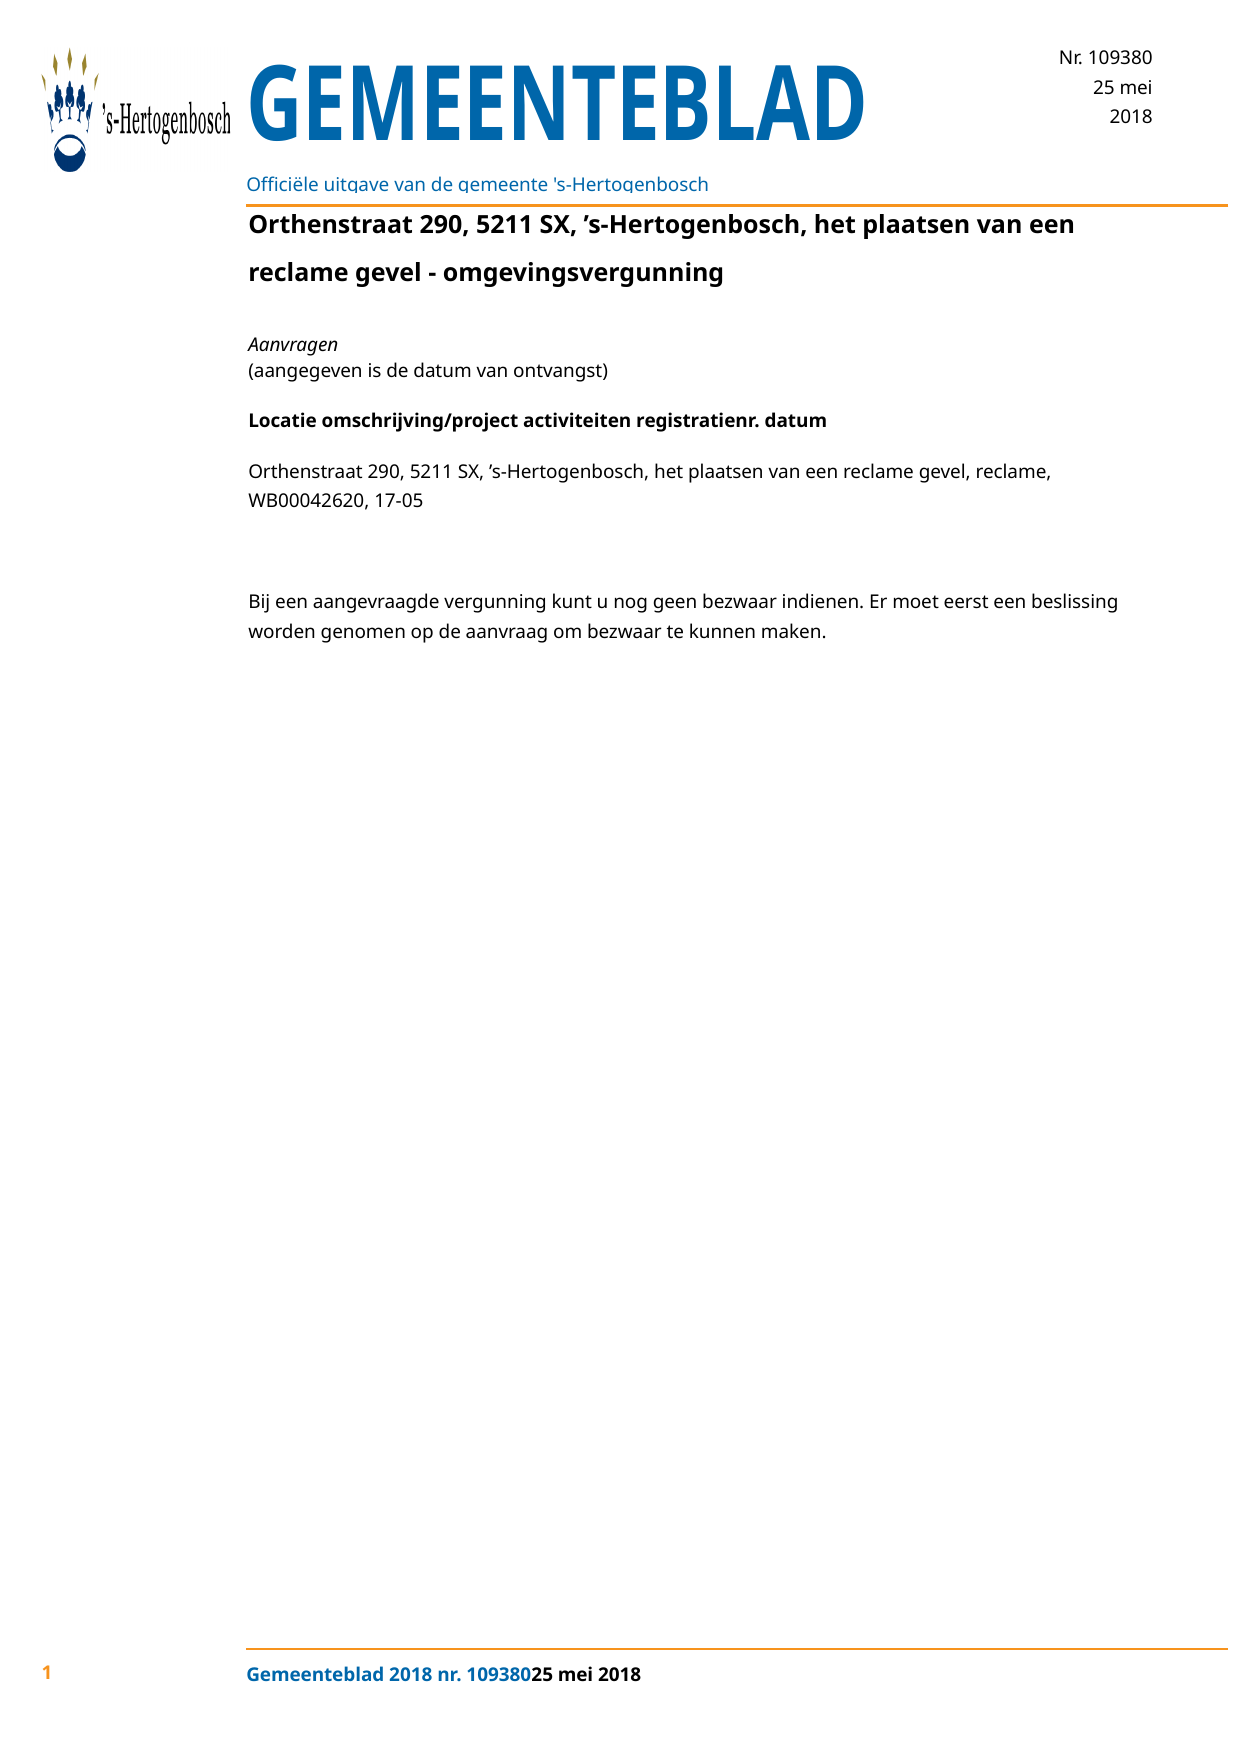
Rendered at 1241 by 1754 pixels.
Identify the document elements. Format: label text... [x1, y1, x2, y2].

picture [41, 47, 231, 172]
text Bij een aangevraagde vergunning kunt u nog geen bezwaar indienen. Er moet eerst een beslissing worden genomen op de aanvraag om bezwaar te kunnen maken. [248, 588, 1152, 644]
text Orthenstraat 290, 5211 SX, ’s-Hertogenbosch, het plaatsen van een reclame gevel, reclame, WB00042620, 17-05 [248, 458, 1152, 513]
text Orthenstraat 290, 5211 SX, ’s-Hertogenbosch, het plaatsen van een reclame gevel - omgevingsvergunning [248, 207, 1152, 288]
text Aanvragen [248, 331, 1152, 357]
text (aangegeven is de datum van ontvangst) [248, 357, 1152, 383]
text Locatie omschrijving/project activiteiten registratienr. datum [248, 408, 1152, 433]
